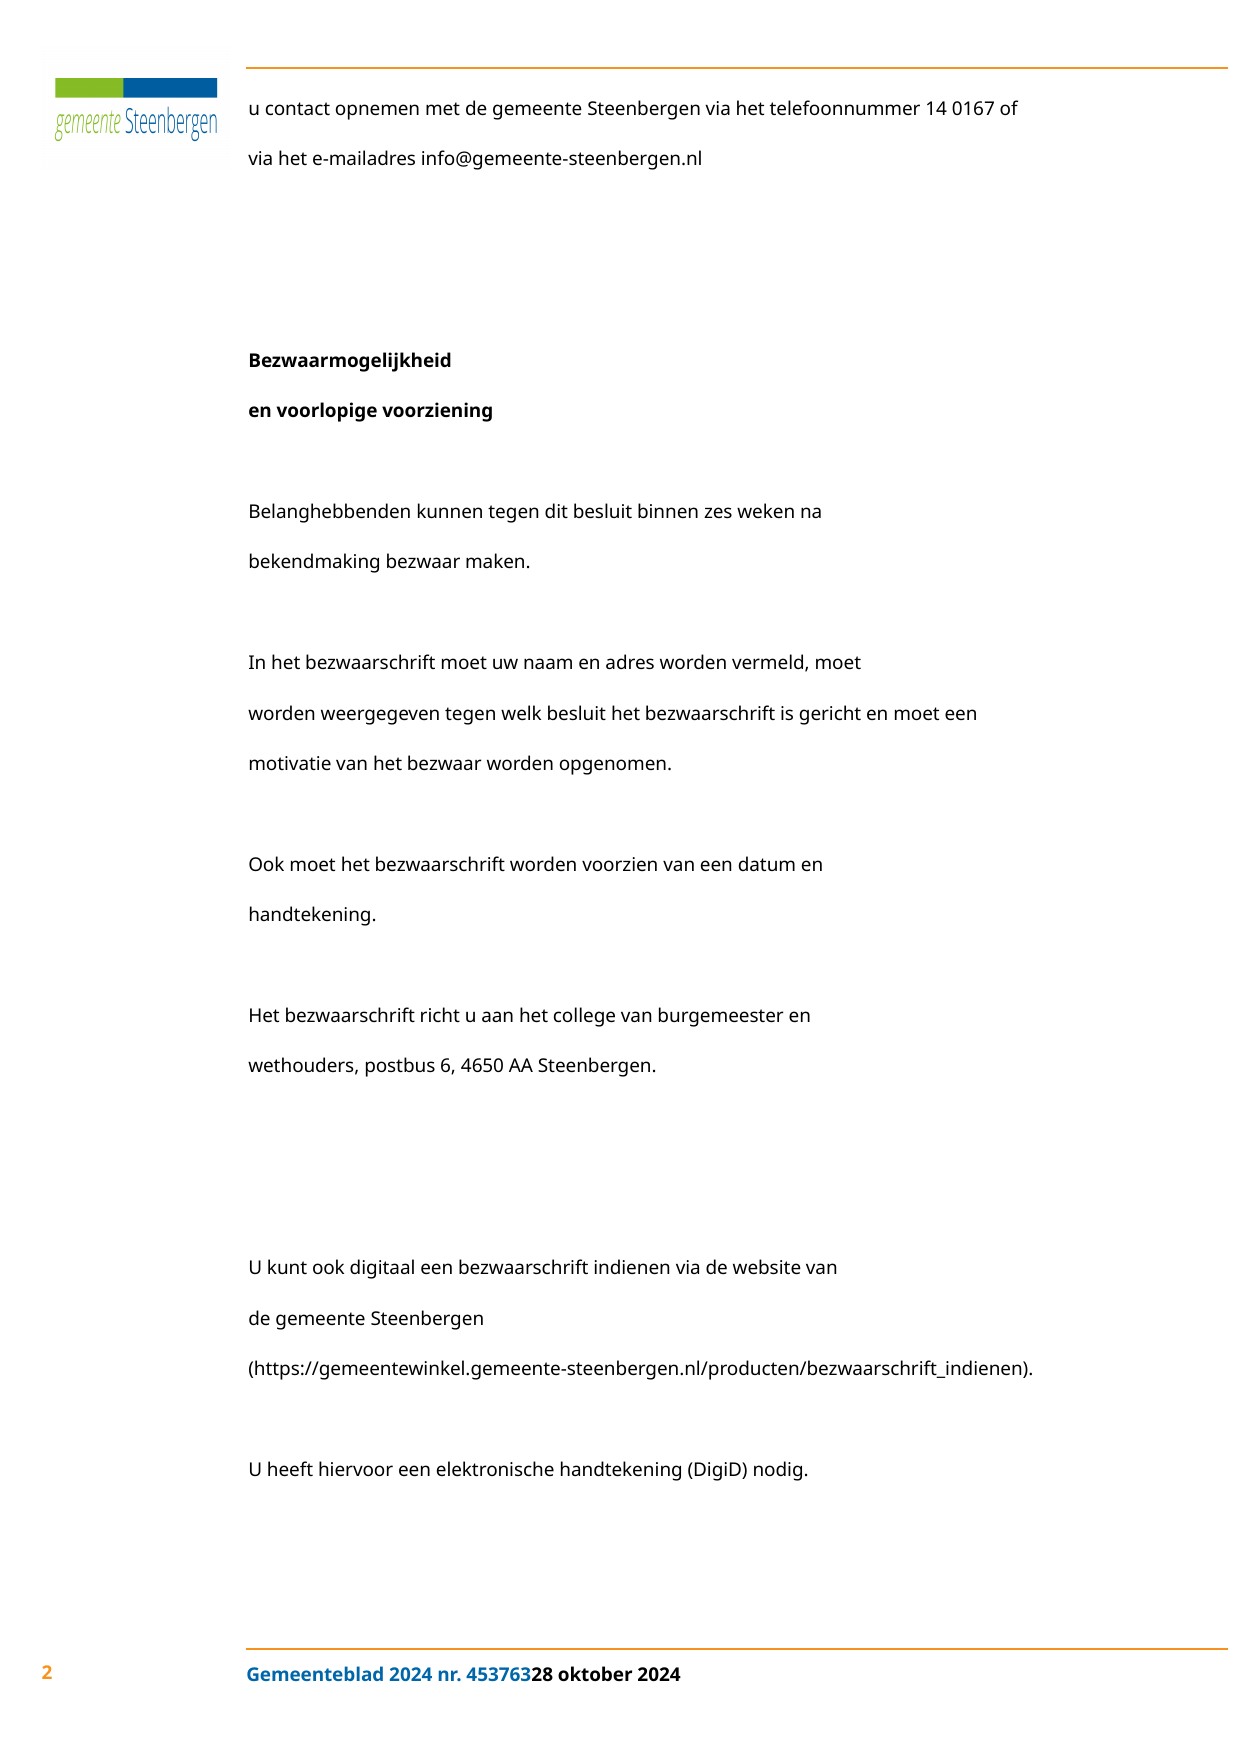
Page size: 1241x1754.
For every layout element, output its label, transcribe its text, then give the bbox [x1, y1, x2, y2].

text In het bezwaarschrift moet uw naam en adres worden vermeld, moet [248, 649, 1152, 675]
picture [41, 47, 231, 172]
text handtekening. [248, 901, 1152, 927]
text (https://gemeentewinkel.gemeente-steenbergen.nl/producten/bezwaarschrift_indienen). [248, 1355, 1152, 1381]
text Het bezwaarschrift richt u aan het college van burgemeester en [248, 1002, 1152, 1028]
text Ook moet het bezwaarschrift worden voorzien van een datum en [248, 851, 1152, 877]
text Bezwaarmogelijkheid [248, 347, 1152, 373]
text wethouders, postbus 6, 4650 AA Steenbergen. [248, 1053, 1152, 1078]
text en voorlopige voorziening [248, 397, 1152, 423]
text de gemeente Steenbergen [248, 1305, 1152, 1331]
text motivatie van het bezwaar worden opgenomen. [248, 750, 1152, 776]
text via het e-mailadres info@gemeente-steenbergen.nl [248, 145, 1152, 171]
text Belanghebbenden kunnen tegen dit besluit binnen zes weken na [248, 498, 1152, 524]
text u contact opnemen met de gemeente Steenbergen via het telefoonnummer 14 0167 of [248, 95, 1152, 121]
text U heeft hiervoor een elektronische handtekening (DigiD) nodig. [248, 1456, 1152, 1482]
text bekendmaking bezwaar maken. [248, 548, 1152, 574]
text worden weergegeven tegen welk besluit het bezwaarschrift is gericht en moet een [248, 700, 1152, 726]
text U kunt ook digitaal een bezwaarschrift indienen via de website van [248, 1254, 1152, 1280]
